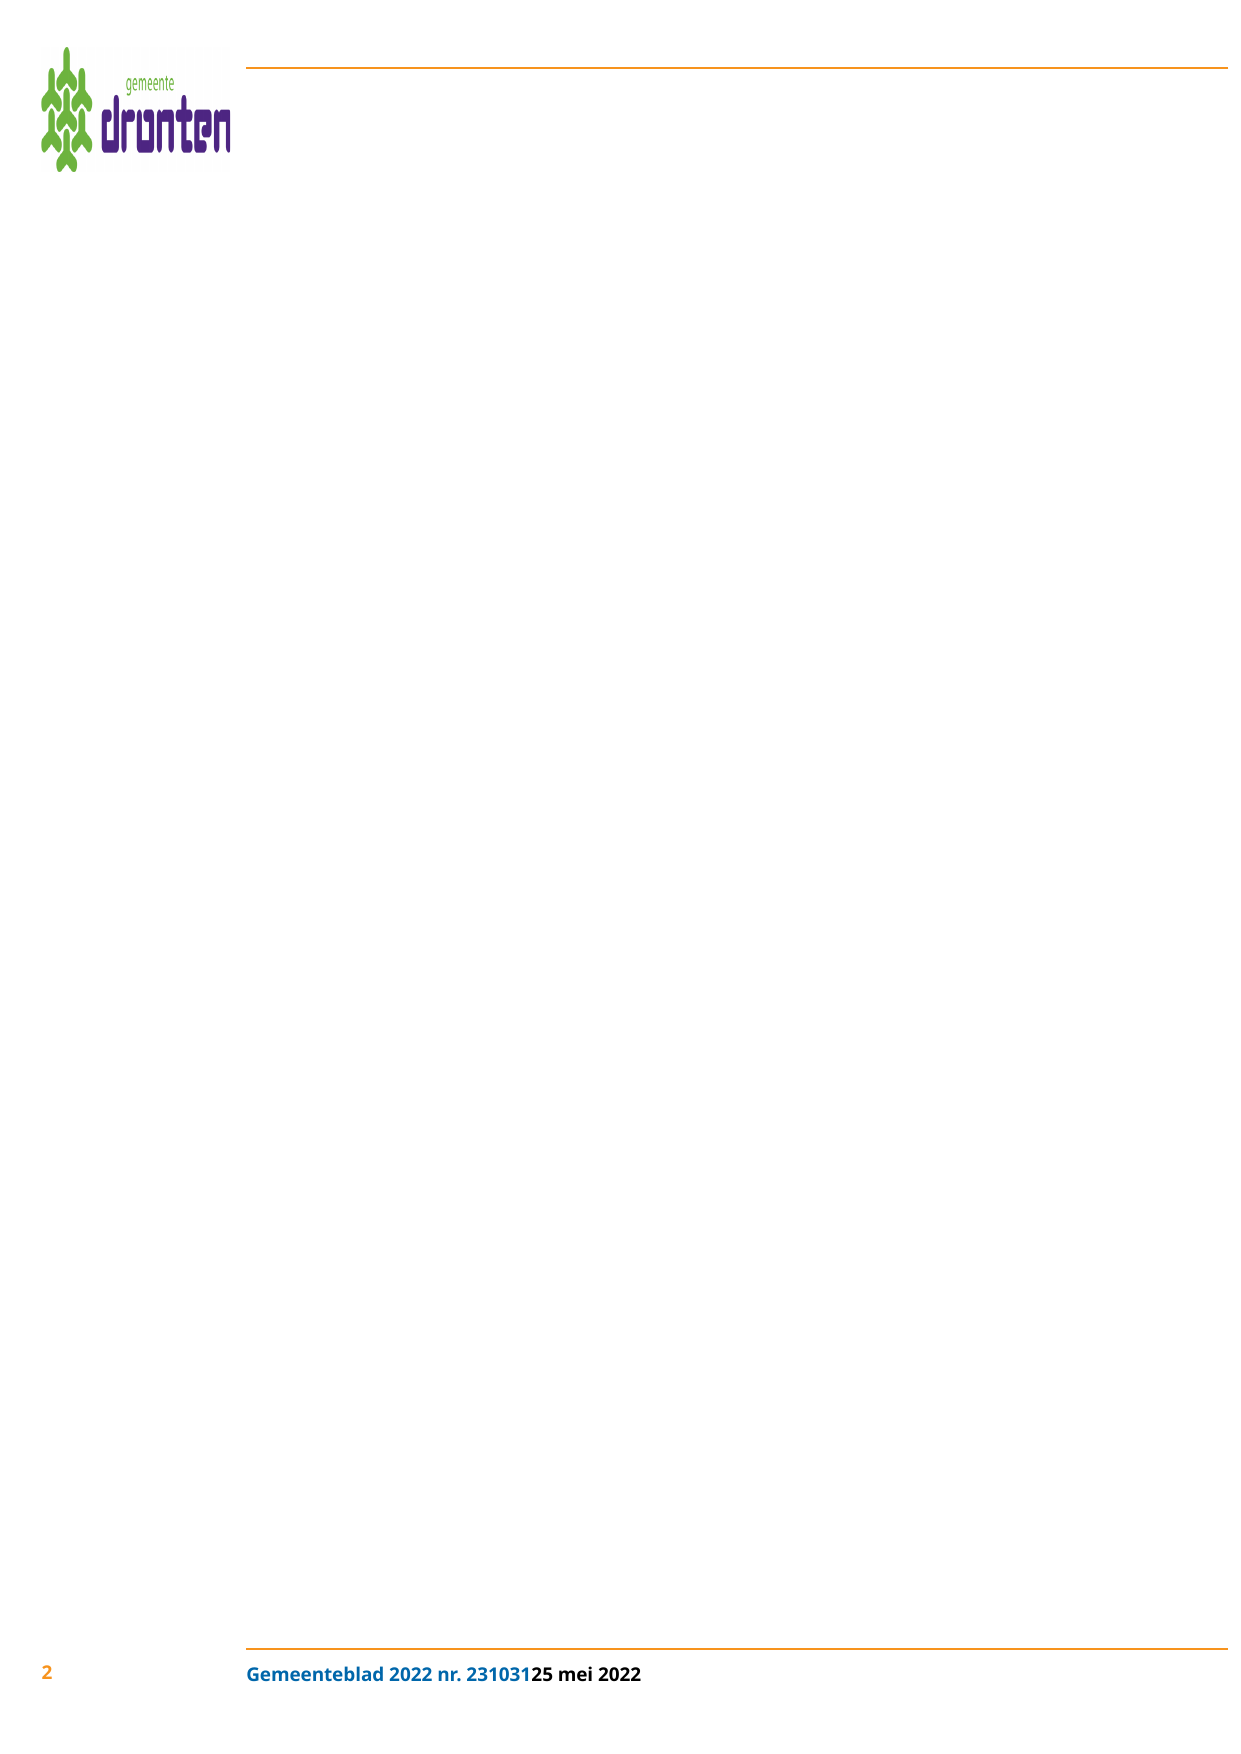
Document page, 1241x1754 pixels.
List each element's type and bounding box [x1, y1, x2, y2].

picture [41, 47, 231, 172]
